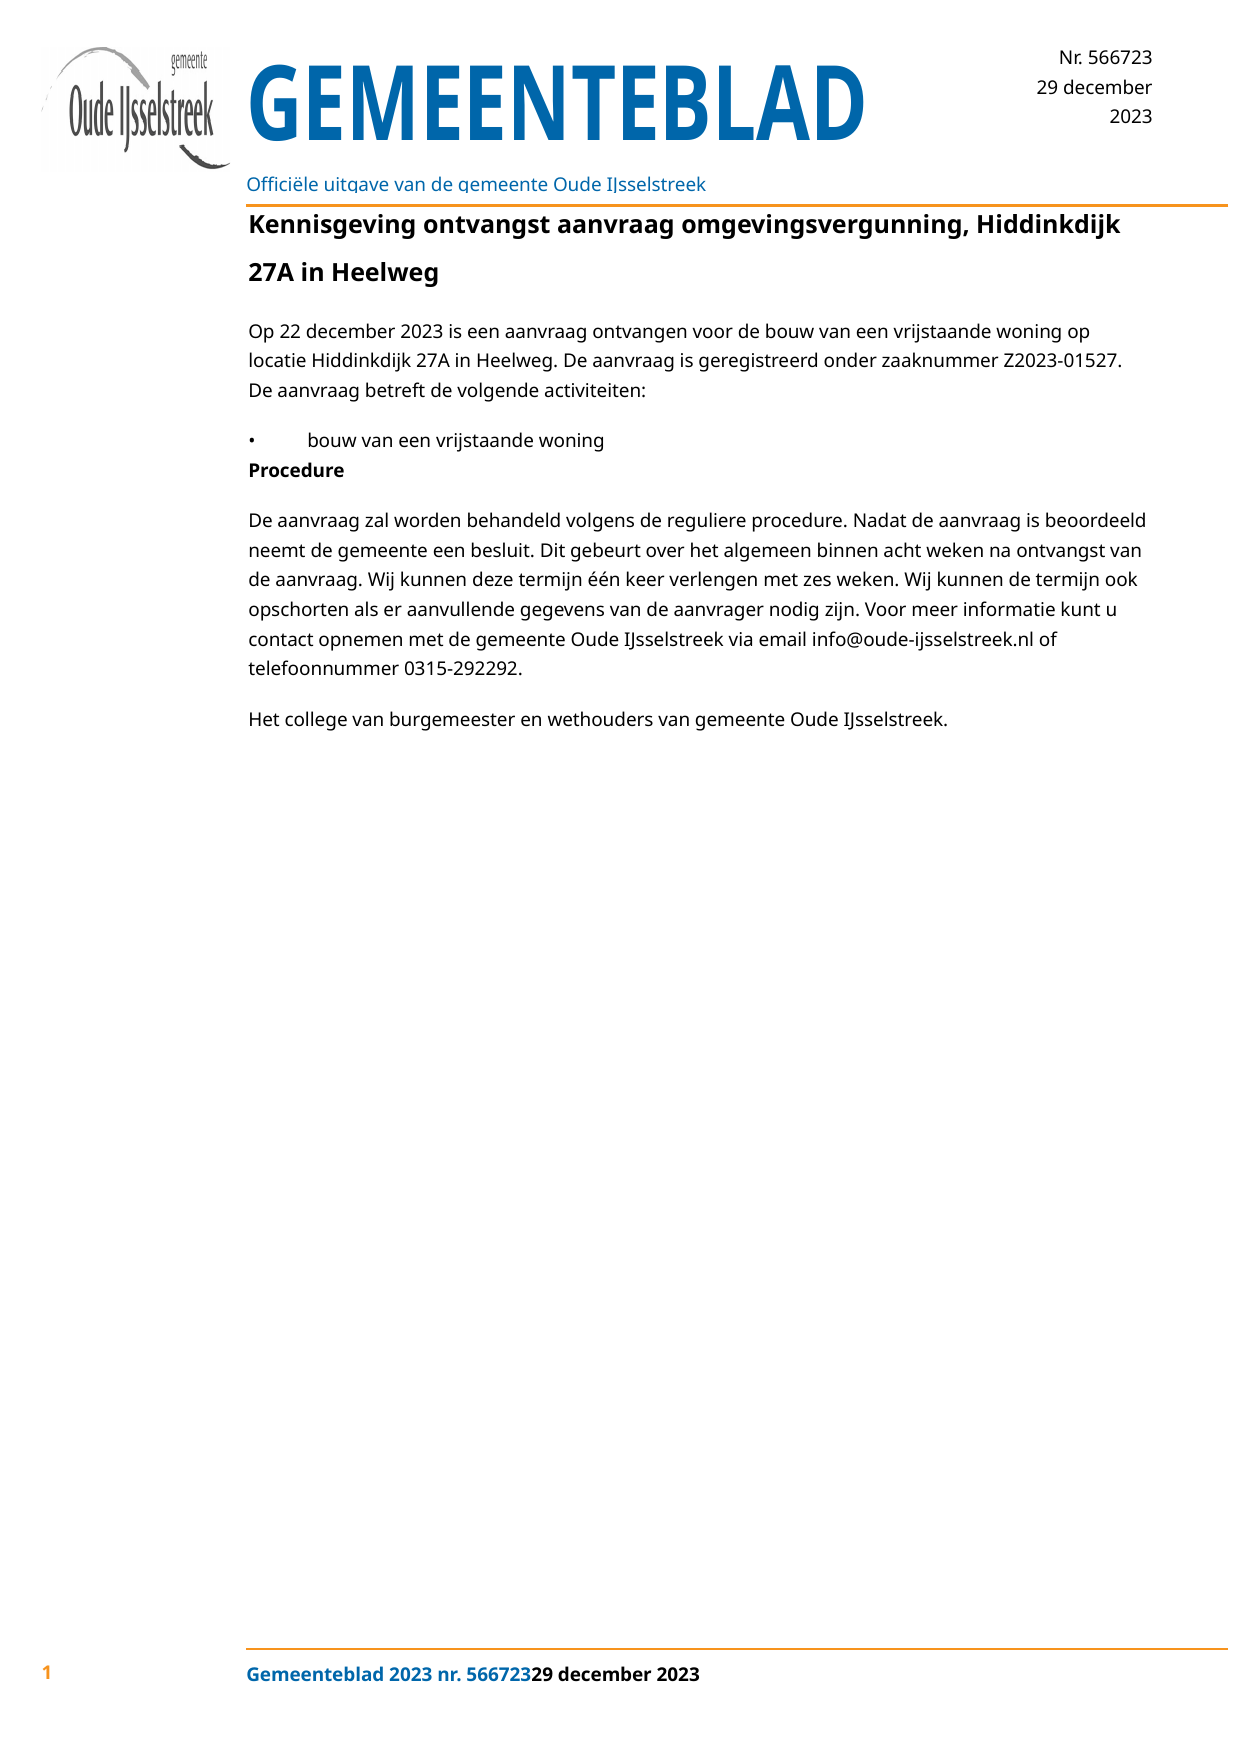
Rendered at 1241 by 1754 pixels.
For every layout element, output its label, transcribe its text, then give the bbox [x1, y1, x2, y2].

picture [41, 47, 231, 172]
list bouw van een vrijstaande woning [248, 427, 1152, 453]
text Het college van burgemeester en wethouders van gemeente Oude IJsselstreek. [248, 706, 1152, 732]
text Kennisgeving ontvangst aanvraag omgevingsvergunning, Hiddinkdijk 27A in Heelweg [248, 207, 1152, 288]
text De aanvraag zal worden behandeld volgens de reguliere procedure. Nadat de aanvraag is beoordeeld neemt de gemeente een besluit. Dit gebeurt over het algemeen binnen acht weken na ontvangst van de aanvraag. Wij kunnen deze termijn één keer verlengen met zes weken. Wij kunnen de termijn ook opschorten als er aanvullende gegevens van de aanvrager nodig zijn. Voor meer informatie kunt u contact opnemen met de gemeente Oude IJsselstreek via email info@oude-ijsselstreek.nl of telefoonnummer 0315-292292. [248, 507, 1152, 681]
text Procedure [248, 457, 1152, 483]
text Op 22 december 2023 is een aanvraag ontvangen voor de bouw van een vrijstaande woning op locatie Hiddinkdijk 27A in Heelweg. De aanvraag is geregistreerd onder zaaknummer Z2023-01527. De aanvraag betreft de volgende activiteiten: [248, 318, 1152, 403]
